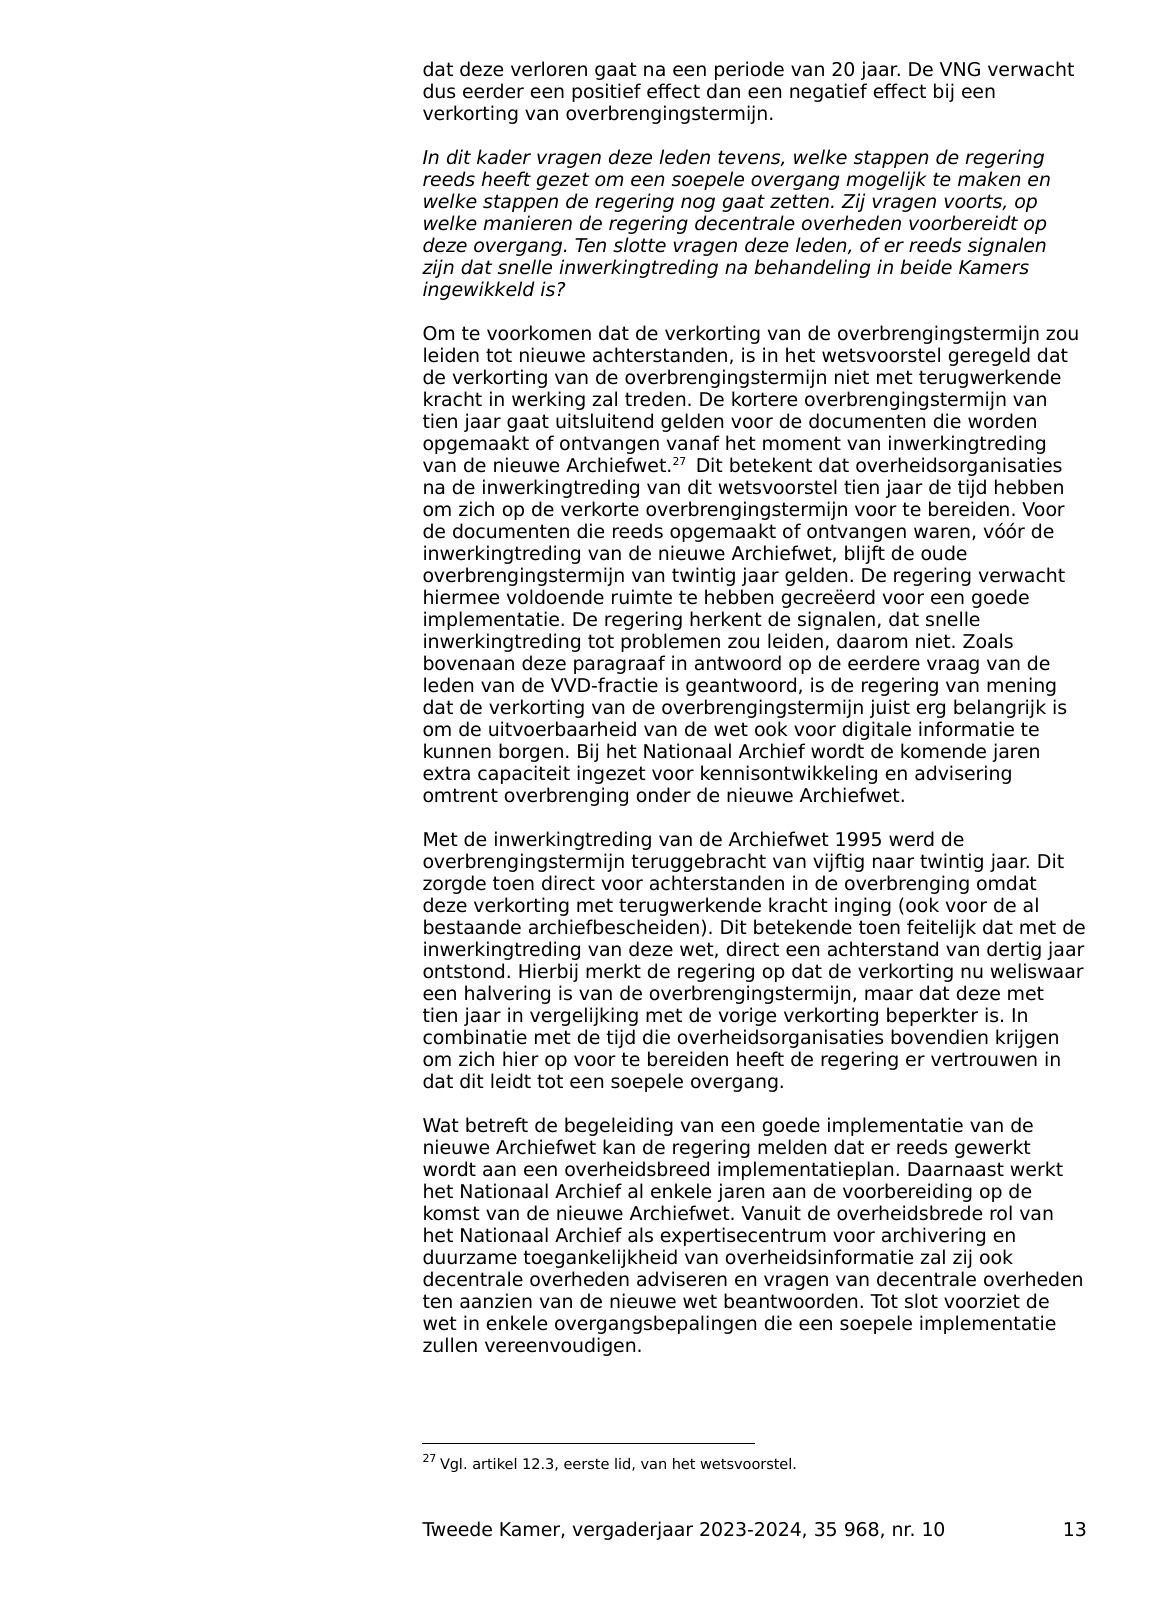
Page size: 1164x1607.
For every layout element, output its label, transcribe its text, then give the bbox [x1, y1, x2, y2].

text Met de inwerkingtreding van de Archiefwet 1995 werd de overbrengingstermijn teruggebracht van vijftig naar twintig jaar. Dit zorgde toen direct voor achterstanden in de overbrenging omdat deze verkorting met terugwerkende kracht inging (ook voor de al bestaande archiefbescheiden). Dit betekende toen feitelijk dat met de inwerkingtreding van deze wet, direct een achterstand van dertig jaar ontstond. Hierbij merkt de regering op dat de verkorting nu weliswaar een halvering is van de overbrengingstermijn, maar dat deze met tien jaar in vergelijking met de vorige verkorting beperkter is. In combinatie met de tijd die overheidsorganisaties bovendien krijgen om zich hier op voor te bereiden heeft de regering er vertrouwen in dat dit leidt tot een soepele overgang. [422, 829, 1087, 1093]
text Om te voorkomen dat de verkorting van de overbrengingstermijn zou leiden tot nieuwe achterstanden, is in het wetsvoorstel geregeld dat de verkorting van de overbrengingstermijn niet met terugwerkende kracht in werking zal treden. De kortere overbrengingstermijn van tien jaar gaat uitsluitend gelden voor de documenten die worden opgemaakt of ontvangen vanaf het moment van inwerkingtreding van de nieuwe Archiefwet. Dit betekent dat overheidsorganisaties na de inwerkingtreding van dit wetsvoorstel tien jaar de tijd hebben om zich op de verkorte overbrengingstermijn voor te bereiden. Voor de documenten die reeds opgemaakt of ontvangen waren, vóór de inwerkingtreding van de nieuwe Archiefwet, blijft de oude overbrengingstermijn van twintig jaar gelden. De regering verwacht hiermee voldoende ruimte te hebben gecreëerd voor een goede implementatie. De regering herkent de signalen, dat snelle inwerkingtreding tot problemen zou leiden, daarom niet. Zoals bovenaan deze paragraaf in antwoord op de eerdere vraag van de leden van de VVD-fractie is geantwoord, is de regering van mening dat de verkorting van de overbrengingstermijn juist erg belangrijk is om de uitvoerbaarheid van de wet ook voor digitale informatie te kunnen borgen. Bij het Nationaal Archief wordt de komende jaren extra capaciteit ingezet voor kennisontwikkeling en advisering omtrent overbrenging onder de nieuwe Archiefwet. [422, 323, 1087, 807]
text Vgl. artikel 12.3, eerste lid, van het wetsvoorstel. [422, 1452, 1087, 1474]
text Wat betreft de begeleiding van een goede implementatie van de nieuwe Archiefwet kan de regering melden dat er reeds gewerkt wordt aan een overheidsbreed implementatieplan. Daarnaast werkt het Nationaal Archief al enkele jaren aan de voorbereiding op de komst van de nieuwe Archiefwet. Vanuit de overheidsbrede rol van het Nationaal Archief als expertisecentrum voor archivering en duurzame toegankelijkheid van overheidsinformatie zal zij ook decentrale overheden adviseren en vragen van decentrale overheden ten aanzien van de nieuwe wet beantwoorden. Tot slot voorziet de wet in enkele overgangsbepalingen die een soepele implementatie zullen vereenvoudigen. [422, 1115, 1087, 1357]
text dat deze verloren gaat na een periode van 20 jaar. De VNG verwacht dus eerder een positief effect dan een negatief effect bij een verkorting van overbrengingstermijn. [422, 59, 1087, 125]
text In dit kader vragen deze leden tevens, welke stappen de regering reeds heeft gezet om een soepele overgang mogelijk te maken en welke stappen de regering nog gaat zetten. Zij vragen voorts, op welke manieren de regering decentrale overheden voorbereidt op deze overgang. Ten slotte vragen deze leden, of er reeds signalen zijn dat snelle inwerkingtreding na behandeling in beide Kamers ingewikkeld is? [422, 147, 1087, 301]
